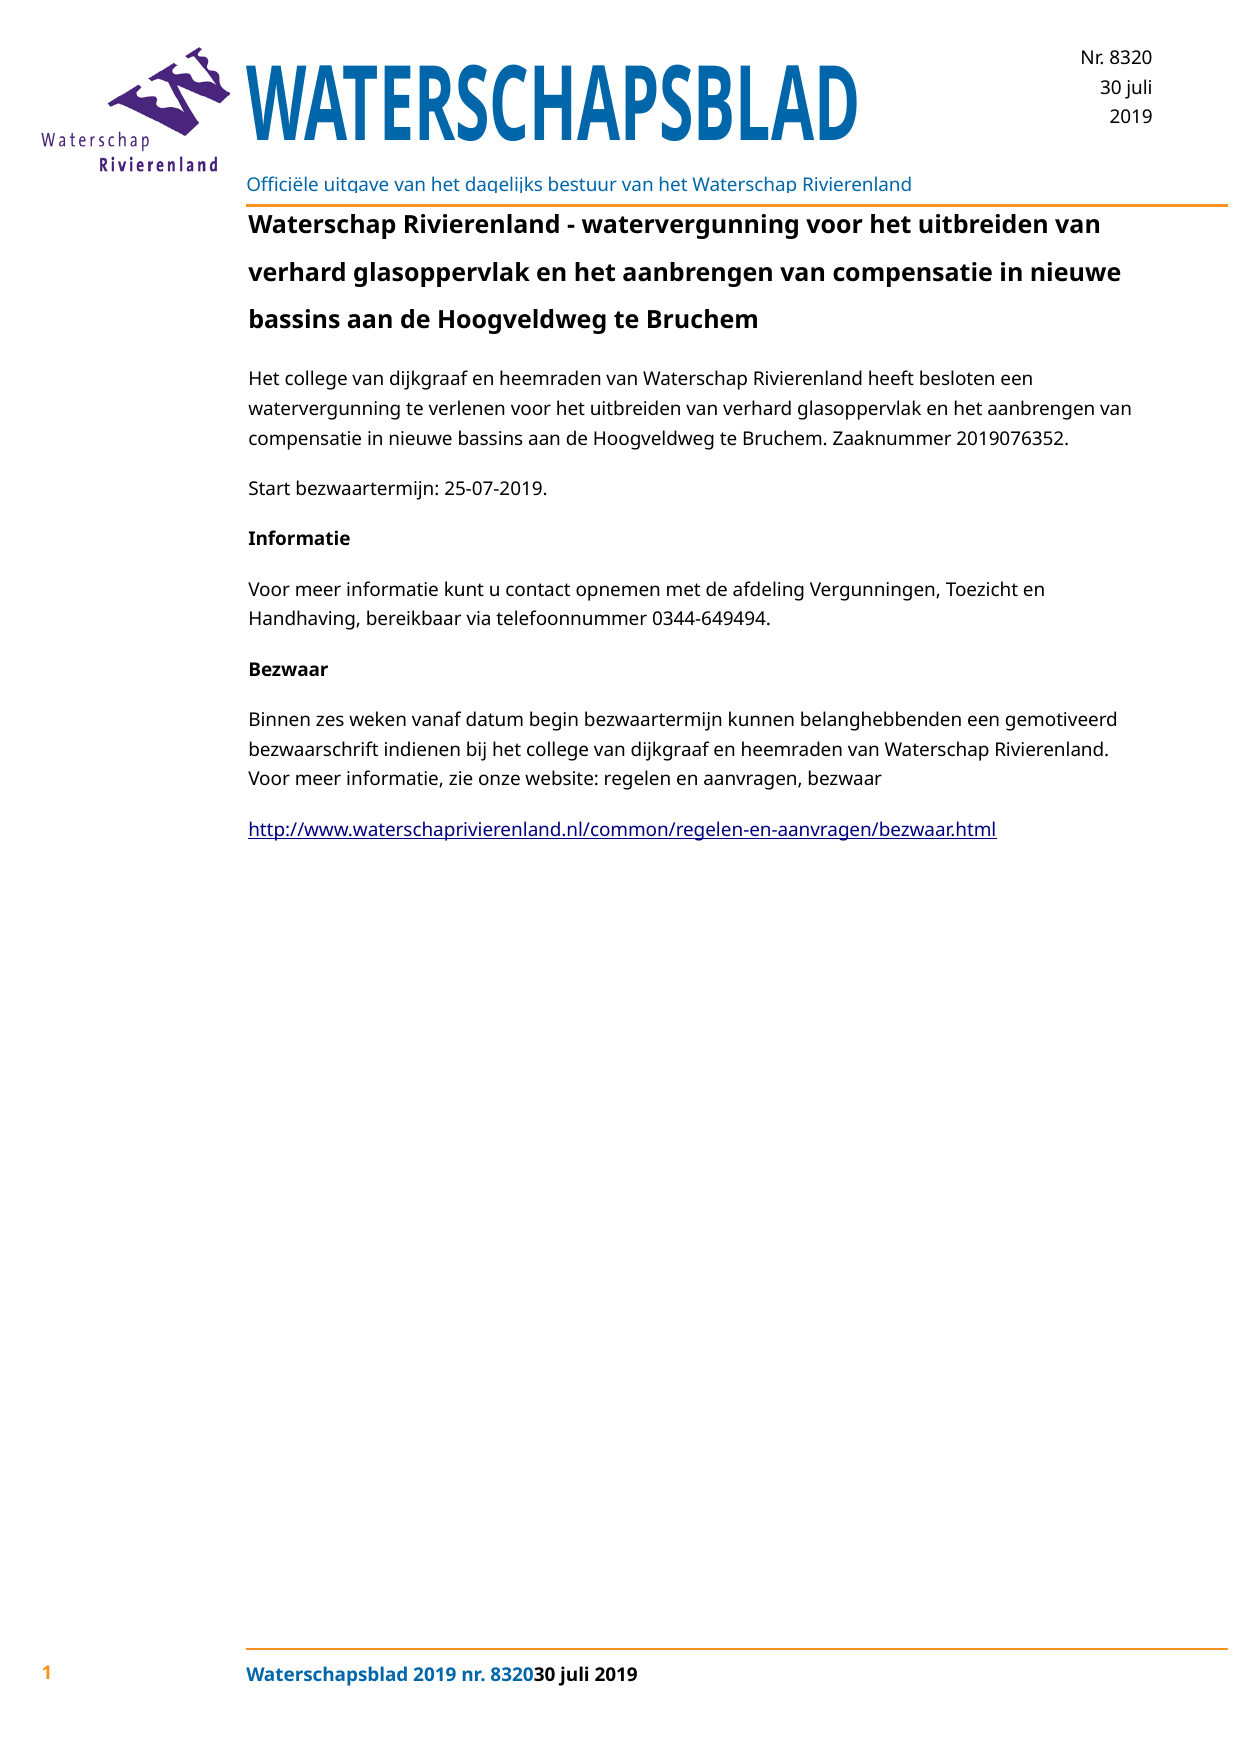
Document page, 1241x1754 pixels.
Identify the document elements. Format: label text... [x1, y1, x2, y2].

text Binnen zes weken vanaf datum begin bezwaartermijn kunnen belanghebbenden een gemotiveerd bezwaarschrift indienen bij het college van dijkgraaf en heemraden van Waterschap Rivierenland. Voor meer informatie, zie onze website: regelen en aanvragen, bezwaar [248, 706, 1152, 791]
text http://www.waterschaprivierenland.nl/common/regelen-en-aanvragen/bezwaar.html [248, 816, 1152, 842]
text Informatie [248, 526, 1152, 551]
text Voor meer informatie kunt u contact opnemen met de afdeling Vergunningen, Toezicht en Handhaving, bereikbaar via telefoonnummer 0344-649494. [248, 576, 1152, 631]
text Bezwaar [248, 656, 1152, 682]
text Het college van dijkgraaf en heemraden van Waterschap Rivierenland heeft besloten een watervergunning te verlenen voor het uitbreiden van verhard glasoppervlak en het aanbrengen van compensatie in nieuwe bassins aan de Hoogveldweg te Bruchem. Zaaknummer 2019076352. [248, 366, 1152, 450]
text Start bezwaartermijn: 25-07-2019. [248, 475, 1152, 501]
picture [41, 47, 231, 172]
text Waterschap Rivierenland - watervergunning voor het uitbreiden van verhard glasoppervlak en het aanbrengen van compensatie in nieuwe bassins aan de Hoogveldweg te Bruchem [248, 207, 1152, 336]
